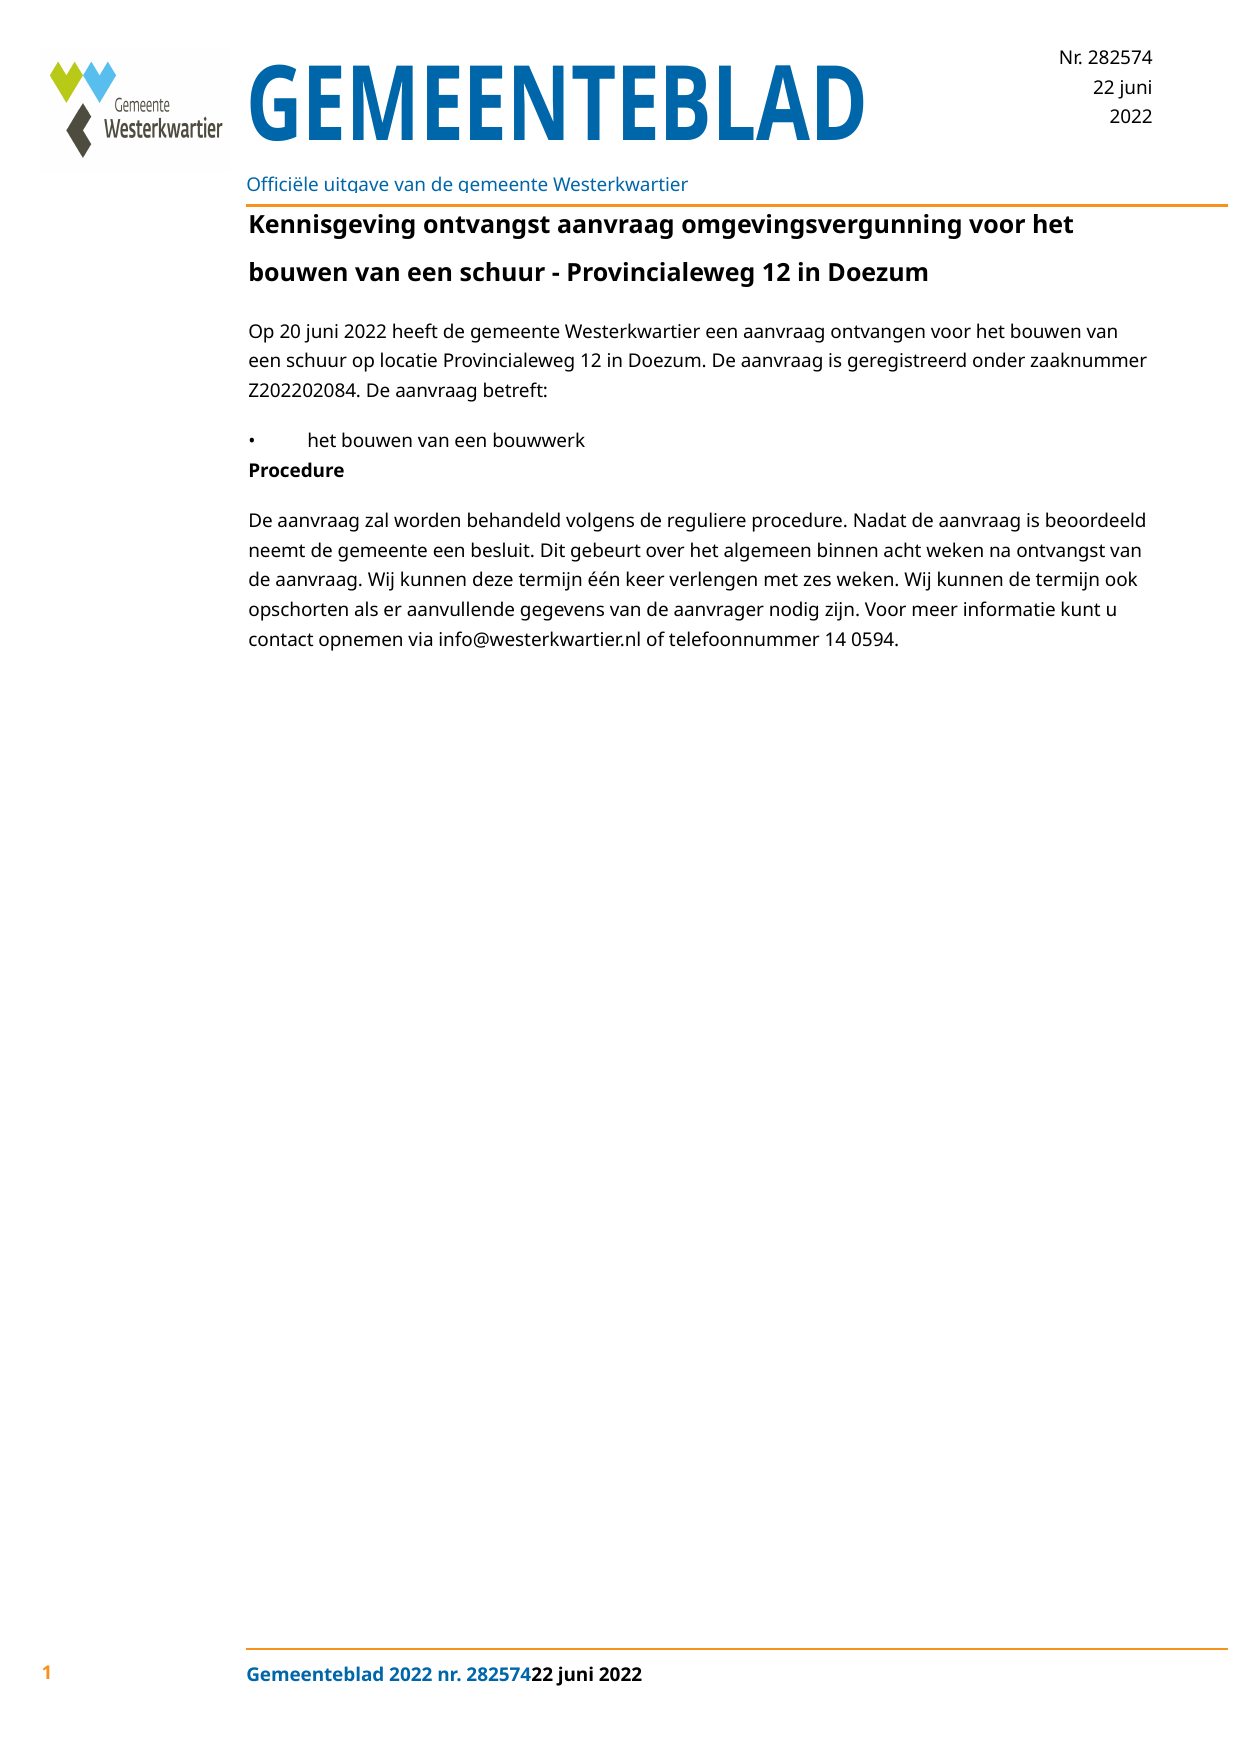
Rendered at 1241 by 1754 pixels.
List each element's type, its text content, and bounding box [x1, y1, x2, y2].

text Kennisgeving ontvangst aanvraag omgevingsvergunning voor het bouwen van een schuur - Provincialeweg 12 in Doezum [248, 207, 1152, 288]
text Op 20 juni 2022 heeft de gemeente Westerkwartier een aanvraag ontvangen voor het bouwen van een schuur op locatie Provincialeweg 12 in Doezum. De aanvraag is geregistreerd onder zaaknummer Z202202084. De aanvraag betreft: [248, 318, 1152, 403]
text De aanvraag zal worden behandeld volgens de reguliere procedure. Nadat de aanvraag is beoordeeld neemt de gemeente een besluit. Dit gebeurt over het algemeen binnen acht weken na ontvangst van de aanvraag. Wij kunnen deze termijn één keer verlengen met zes weken. Wij kunnen de termijn ook opschorten als er aanvullende gegevens van de aanvrager nodig zijn. Voor meer informatie kunt u contact opnemen via info@westerkwartier.nl of telefoonnummer 14 0594. [248, 507, 1152, 652]
text Procedure [248, 457, 1152, 483]
picture [41, 47, 231, 172]
list het bouwen van een bouwwerk [248, 427, 1152, 453]
